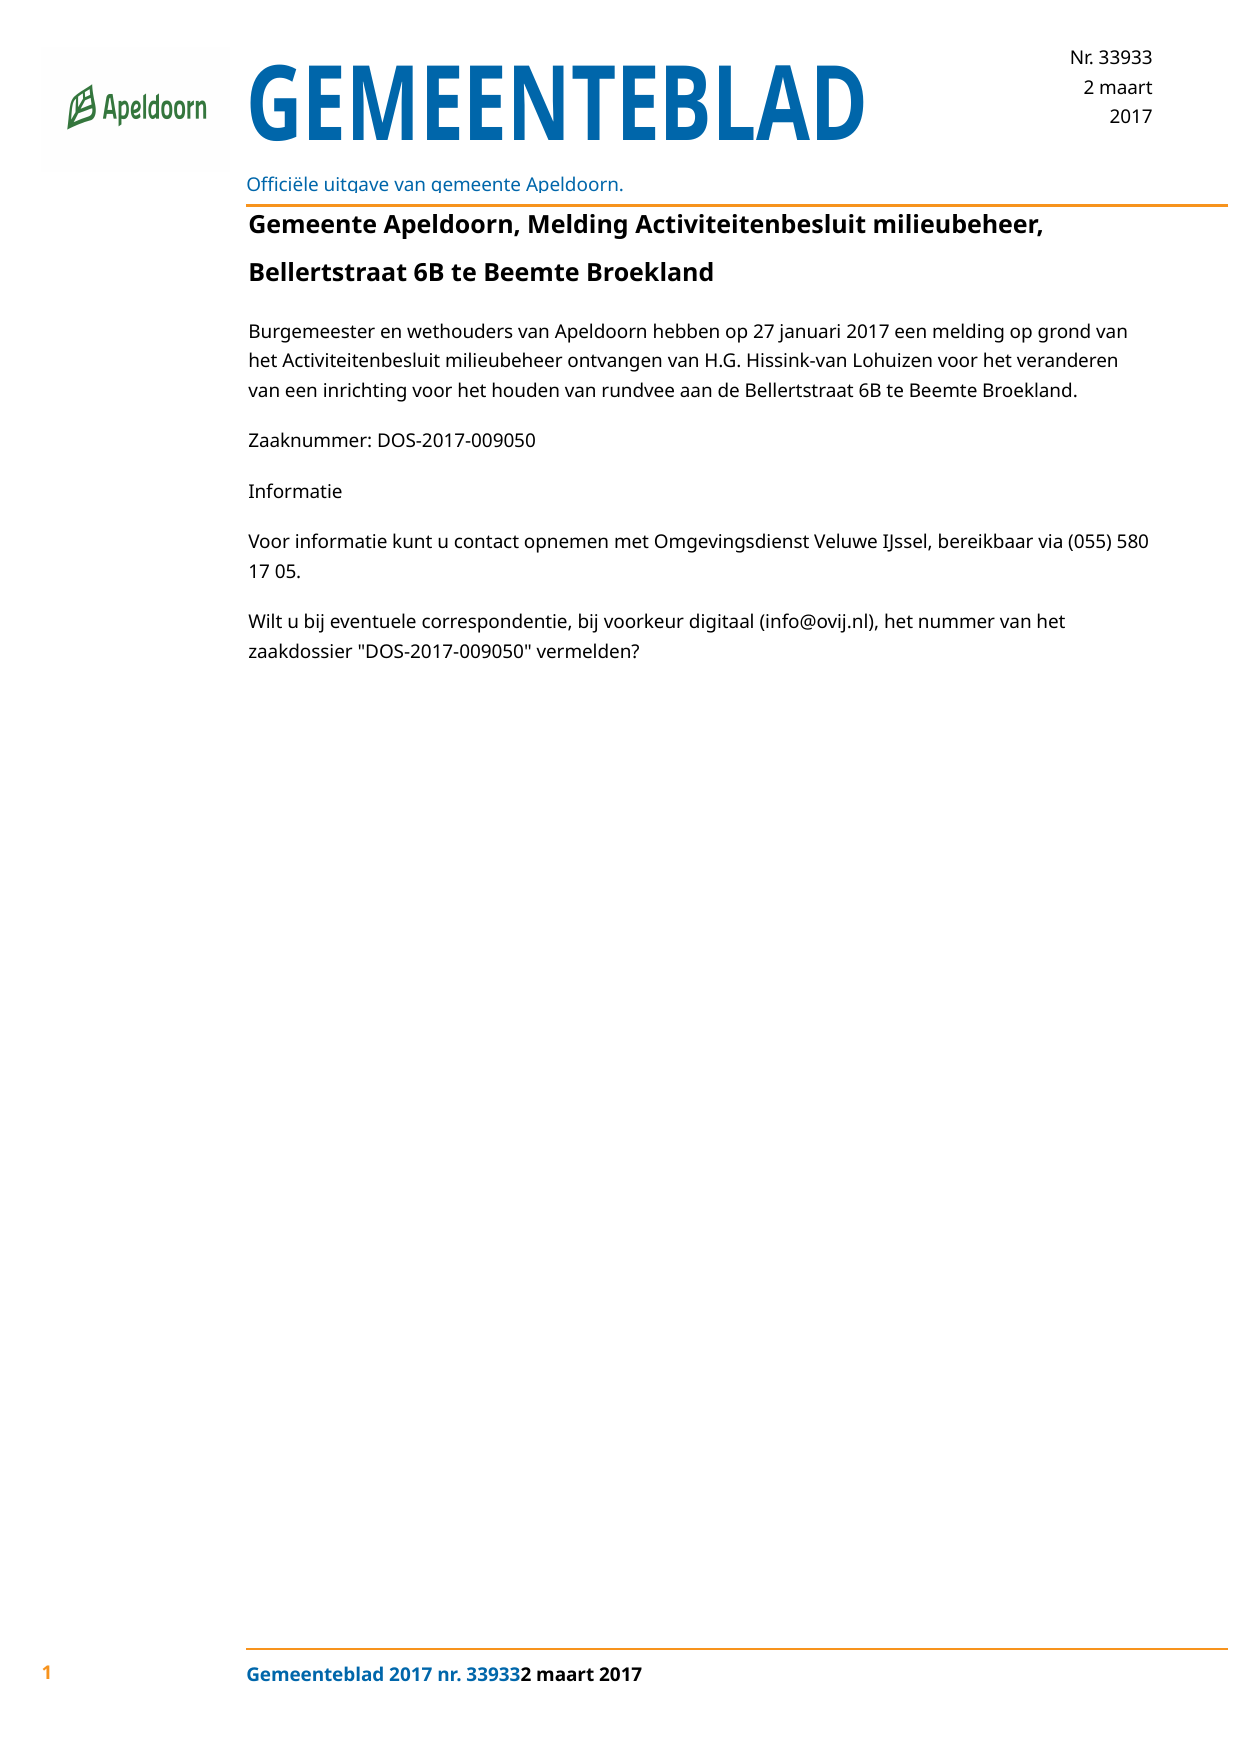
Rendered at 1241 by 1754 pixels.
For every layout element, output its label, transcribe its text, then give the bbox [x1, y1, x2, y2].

text Zaaknummer: DOS-2017-009050 [248, 427, 1152, 453]
text Informatie [248, 478, 1152, 504]
text Wilt u bij eventuele correspondentie, bij voorkeur digitaal (info@ovij.nl), het nummer van het zaakdossier "DOS-2017-009050" vermelden? [248, 608, 1152, 664]
picture [41, 47, 231, 172]
text Burgemeester en wethouders van Apeldoorn hebben op 27 januari 2017 een melding op grond van het Activiteitenbesluit milieubeheer ontvangen van H.G. Hissink-van Lohuizen voor het veranderen van een inrichting voor het houden van rundvee aan de Bellertstraat 6B te Beemte Broekland. [248, 318, 1152, 403]
text Gemeente Apeldoorn, Melding Activiteitenbesluit milieubeheer, Bellertstraat 6B te Beemte Broekland [248, 207, 1152, 288]
text Voor informatie kunt u contact opnemen met Omgevingsdienst Veluwe IJssel, bereikbaar via (055) 580 17 05. [248, 528, 1152, 584]
